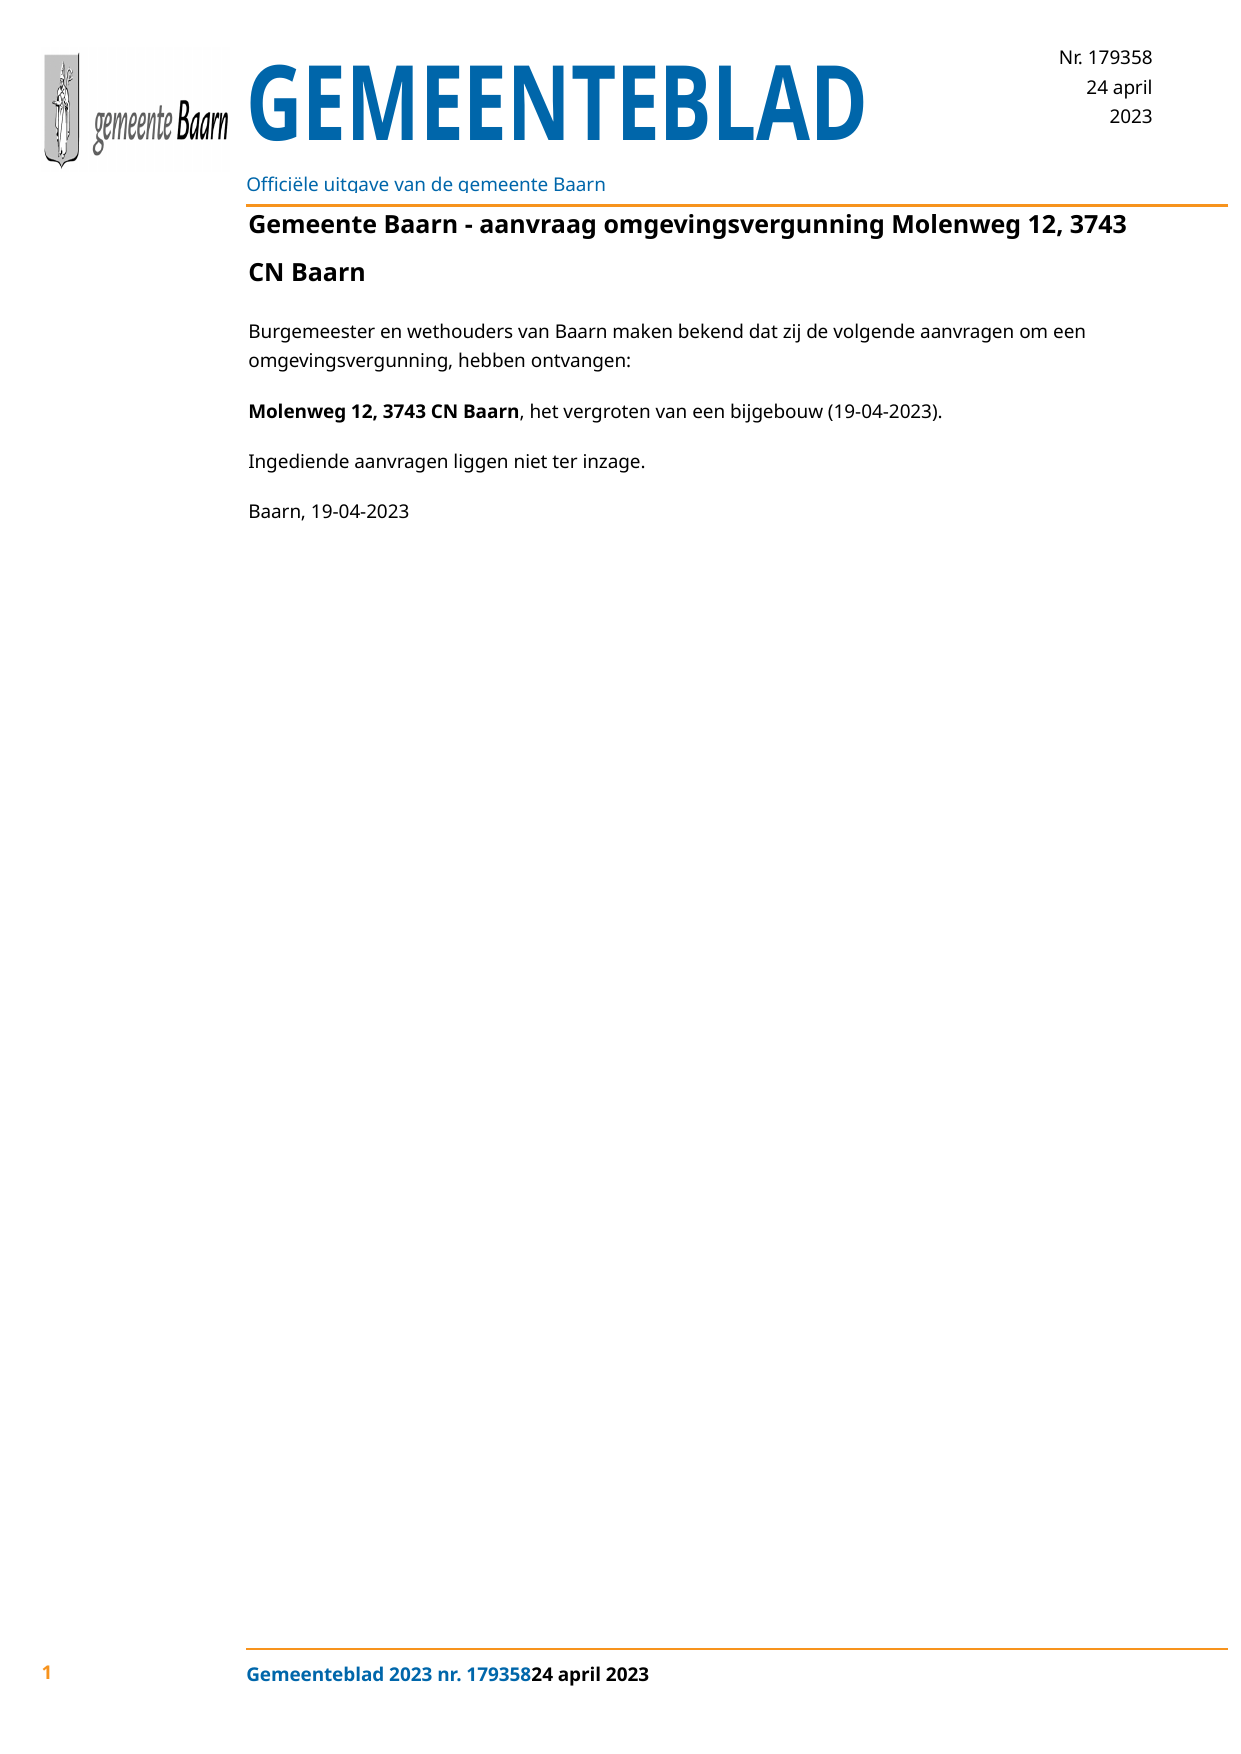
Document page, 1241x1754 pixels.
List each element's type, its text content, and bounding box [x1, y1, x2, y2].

text Baarn, 19-04-2023 [248, 499, 1152, 524]
text Gemeente Baarn - aanvraag omgevingsvergunning Molenweg 12, 3743 CN Baarn [248, 207, 1152, 288]
picture [41, 47, 231, 172]
text Ingediende aanvragen liggen niet ter inzage. [248, 448, 1152, 474]
text Molenweg 12, 3743 CN Baarn, het vergroten van een bijgebouw (19-04-2023). [248, 398, 1152, 424]
text Burgemeester en wethouders van Baarn maken bekend dat zij de volgende aanvragen om een omgevingsvergunning, hebben ontvangen: [248, 318, 1152, 373]
